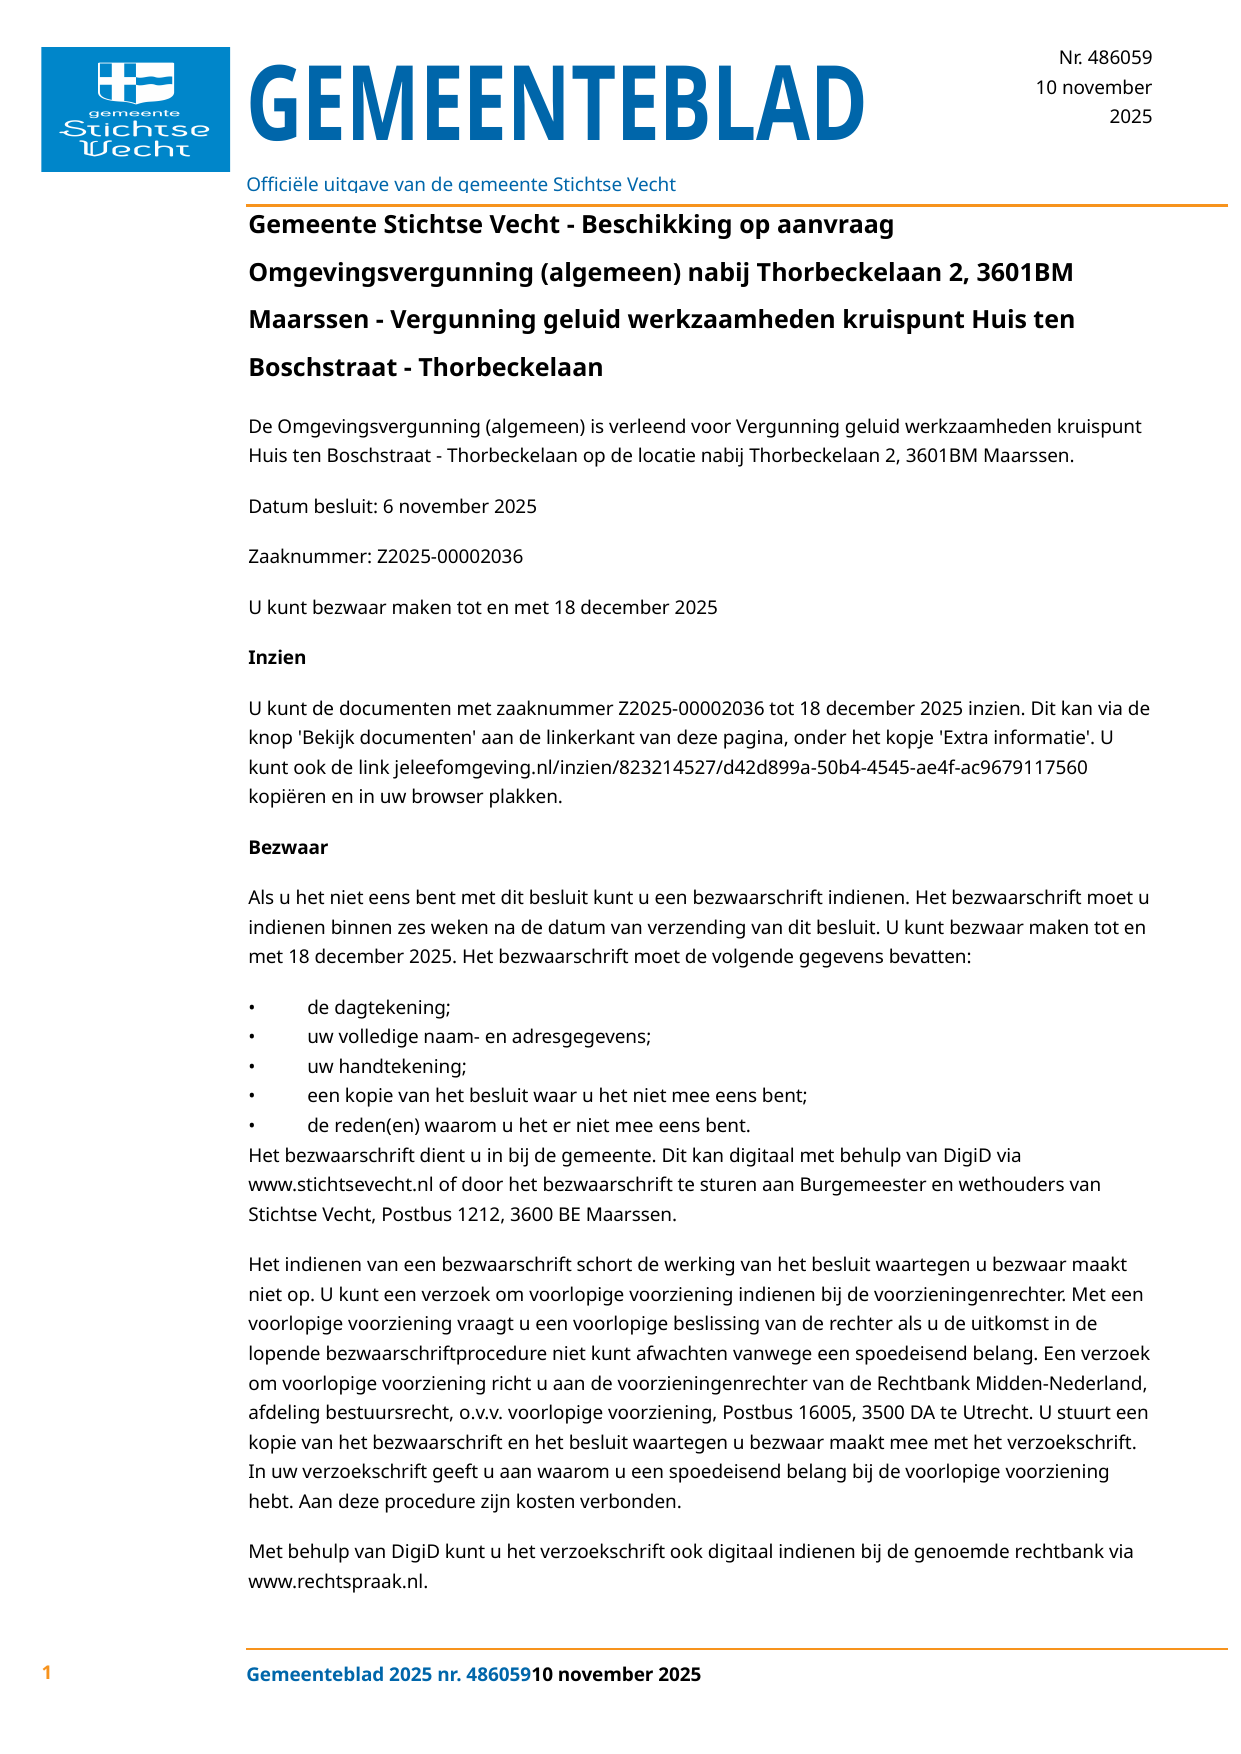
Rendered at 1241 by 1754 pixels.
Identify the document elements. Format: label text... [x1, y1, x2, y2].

list een kopie van het besluit waar u het niet mee eens bent; [248, 1083, 1152, 1108]
text Gemeente Stichtse Vecht - Beschikking op aanvraag Omgevingsvergunning (algemeen) nabij Thorbeckelaan 2, 3601BM Maarssen - Vergunning geluid werkzaamheden kruispunt Huis ten Boschstraat - Thorbeckelaan [248, 207, 1152, 384]
list uw handtekening; [248, 1053, 1152, 1079]
text De Omgevingsvergunning (algemeen) is verleend voor Vergunning geluid werkzaamheden kruispunt Huis ten Boschstraat - Thorbeckelaan op de locatie nabij Thorbeckelaan 2, 3601BM Maarssen. [248, 413, 1152, 468]
list de reden(en) waarom u het er niet mee eens bent. [248, 1112, 1152, 1138]
text U kunt bezwaar maken tot en met 18 december 2025 [248, 594, 1152, 620]
text Met behulp van DigiD kunt u het verzoekschrift ook digitaal indienen bij de genoemde rechtbank via www.rechtspraak.nl. [248, 1538, 1152, 1594]
text Bezwaar [248, 834, 1152, 860]
text Datum besluit: 6 november 2025 [248, 493, 1152, 519]
list de dagtekening; [248, 994, 1152, 1020]
picture [137, 63, 174, 103]
text Als u het niet eens bent met dit besluit kunt u een bezwaarschrift indienen. Het bezwaarschrift moet u indienen binnen zes weken na de datum van verzending van dit besluit. U kunt bezwaar maken tot en met 18 december 2025. Het bezwaarschrift moet de volgende gegevens bevatten: [248, 884, 1152, 969]
text U kunt de documenten met zaaknummer Z2025-00002036 tot 18 december 2025 inzien. Dit kan via de knop 'Bekijk documenten' aan de linkerkant van deze pagina, onder het kopje 'Extra informatie'. U kunt ook de link jeleefomgeving.nl/inzien/823214527/d42d899a-50b4-4545-ae4f-ac9679117560 kopiëren en in uw browser plakken. [248, 695, 1152, 809]
picture [99, 63, 135, 101]
text Het bezwaarschrift dient u in bij de gemeente. Dit kan digitaal met behulp van DigiD via www.stichtsevecht.nl of door het bezwaarschrift te sturen aan Burgemeester en wethouders van Stichtse Vecht, Postbus 1212, 3600 BE Maarssen. [248, 1142, 1152, 1227]
text Het indienen van een bezwaarschrift schort de werking van het besluit waartegen u bezwaar maakt niet op. U kunt een verzoek om voorlopige voorziening indienen bij de voorzieningenrechter. Met een voorlopige voorziening vraagt u een voorlopige beslissing van de rechter als u de uitkomst in de lopende bezwaarschriftprocedure niet kunt afwachten vanwege een spoedeisend belang. Een verzoek om voorlopige voorziening richt u aan de voorzieningenrechter van de Rechtbank Midden-Nederland, afdeling bestuursrecht, o.v.v. voorlopige voorziening, Postbus 16005, 3500 DA te Utrecht. U stuurt een kopie van het bezwaarschrift en het besluit waartegen u bezwaar maakt mee met het verzoekschrift. In uw verzoekschrift geeft u aan waarom u een spoedeisend belang bij de voorlopige voorziening hebt. Aan deze procedure zijn kosten verbonden. [248, 1251, 1152, 1514]
text Inzien [248, 644, 1152, 670]
text Zaaknummer: Z2025-00002036 [248, 543, 1152, 569]
list uw volledige naam- en adresgegevens; [248, 1023, 1152, 1049]
